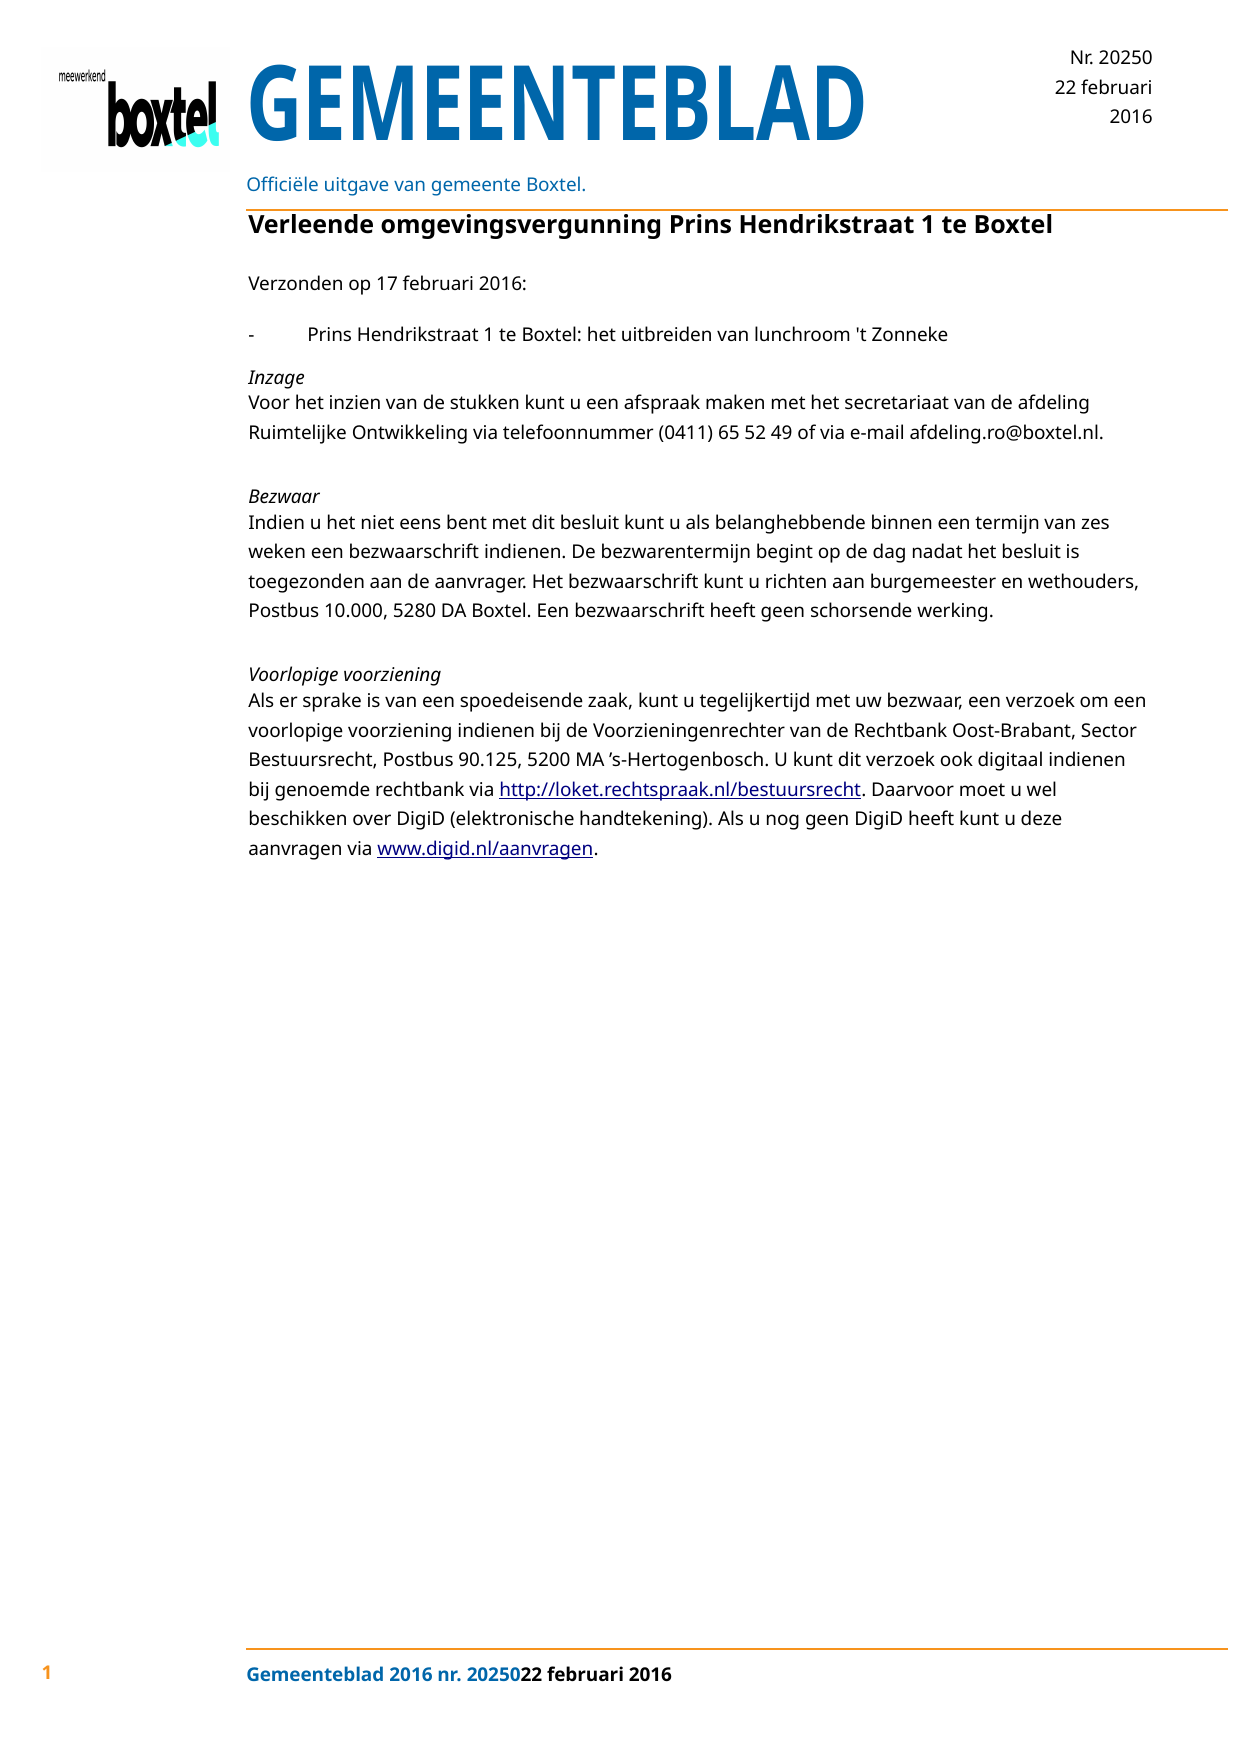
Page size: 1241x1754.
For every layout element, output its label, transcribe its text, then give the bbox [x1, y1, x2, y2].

text Inzage [248, 364, 1152, 389]
text Verleende omgevingsvergunning Prins Hendrikstraat 1 te Boxtel [248, 211, 1152, 241]
list Prins Hendrikstraat 1 te Boxtel: het uitbreiden van lunchroom 't Zonneke [248, 321, 1152, 346]
text Indien u het niet eens bent met dit besluit kunt u als belanghebbende binnen een termijn van zes weken een bezwaarschrift indienen. De bezwarentermijn begint op de dag nadat het besluit is toegezonden aan de aanvrager. Het bezwaarschrift kunt u richten aan burgemeester en wethouders, Postbus 10.000, 5280 DA Boxtel. Een bezwaarschrift heeft geen schorsende werking. [248, 509, 1152, 623]
text Voor het inzien van de stukken kunt u een afspraak maken met het secretariaat van de afdeling Ruimtelijke Ontwikkeling via telefoonnummer (0411) 65 52 49 of via e-mail afdeling.ro@boxtel.nl. [248, 389, 1152, 445]
picture [41, 47, 231, 172]
text Bezwaar [248, 483, 1152, 509]
text Als er sprake is van een spoedeisende zaak, kunt u tegelijkertijd met uw bezwaar, een verzoek om een voorlopige voorziening indienen bij de Voorzieningenrechter van de Rechtbank Oost-Brabant, Sector Bestuursrecht, Postbus 90.125, 5200 MA ’s-Hertogenbosch. U kunt dit verzoek ook digitaal indienen bij genoemde rechtbank via http://loket.rechtspraak.nl/bestuursrecht. Daarvoor moet u wel beschikken over DigiD (elektronische handtekening). Als u nog geen DigiD heeft kunt u deze aanvragen via www.digid.nl/aanvragen. [248, 687, 1152, 861]
text Voorlopige voorziening [248, 662, 1152, 687]
text Verzonden op 17 februari 2016: [248, 270, 1152, 296]
